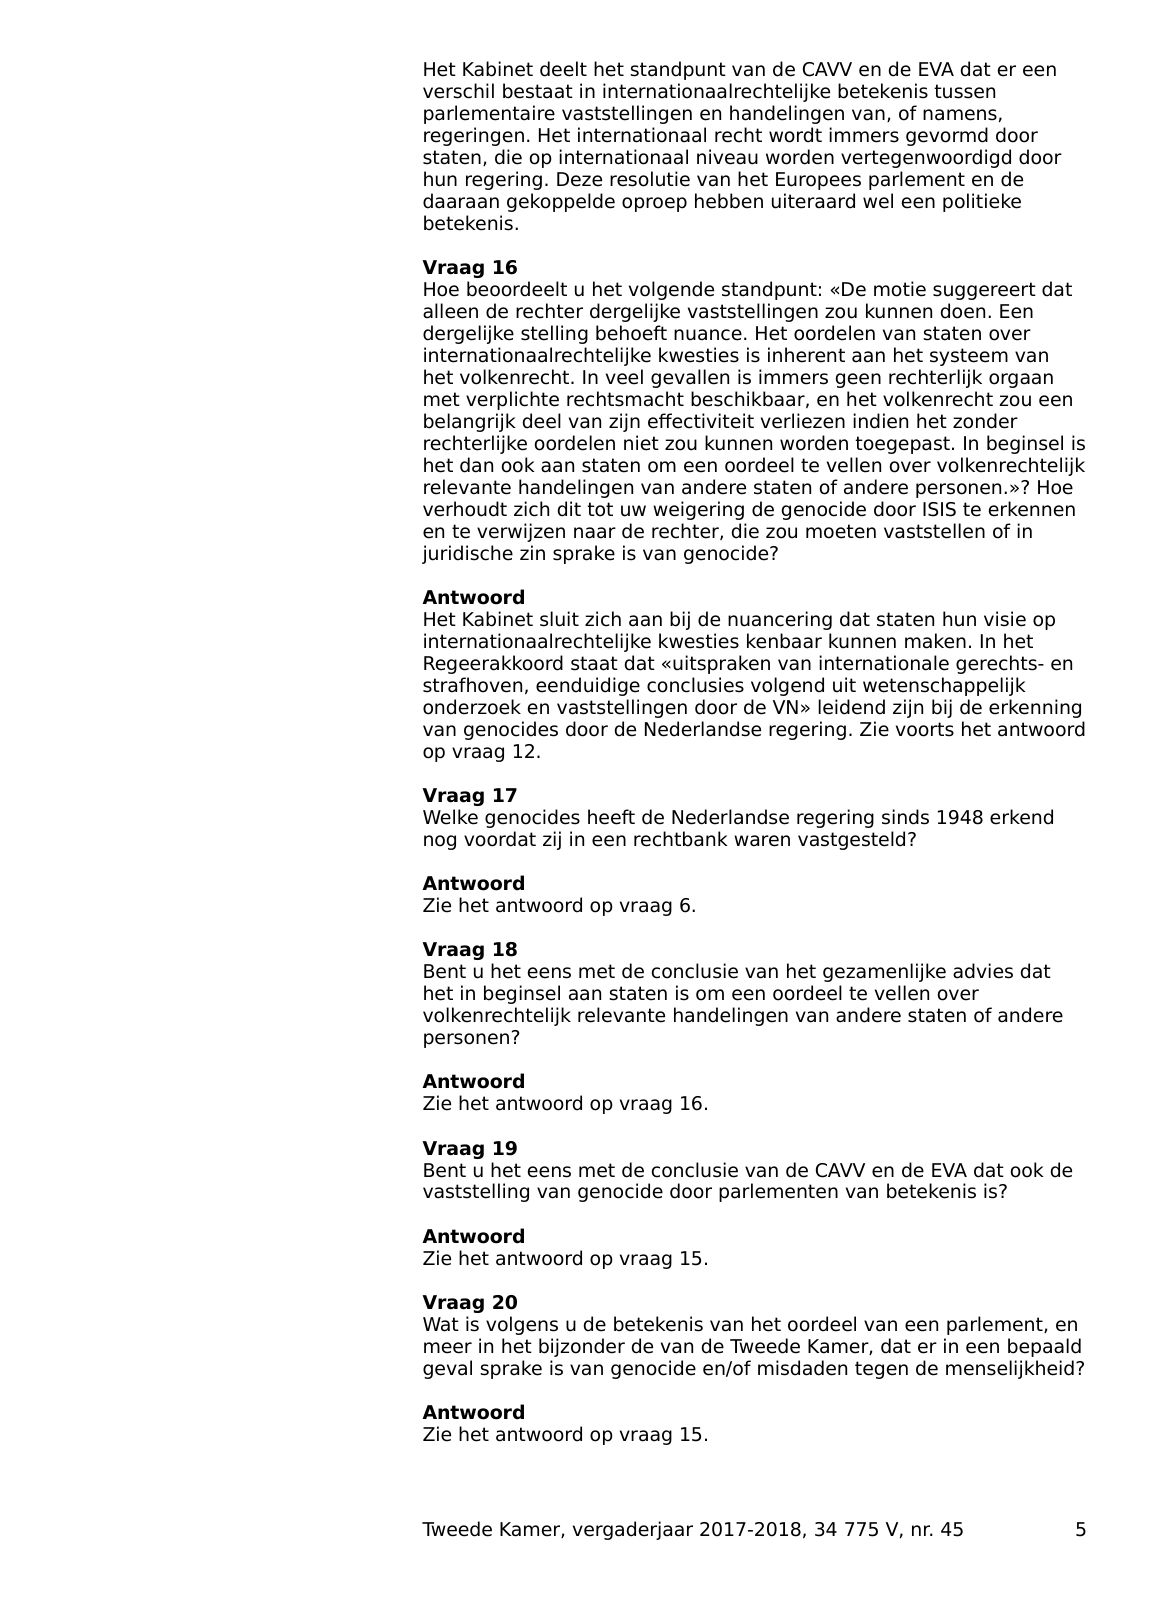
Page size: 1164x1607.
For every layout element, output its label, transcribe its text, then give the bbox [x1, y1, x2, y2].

text Antwoord [422, 873, 1087, 895]
text Zie het antwoord op vraag 16. [422, 1093, 1087, 1115]
text Antwoord [422, 1226, 1087, 1248]
text Welke genocides heeft de Nederlandse regering sinds 1948 erkend nog voordat zij in een rechtbank waren vastgesteld? [422, 807, 1087, 851]
text Bent u het eens met de conclusie van de CAVV en de EVA dat ook de vaststelling van genocide door parlementen van betekenis is? [422, 1159, 1087, 1203]
text Wat is volgens u de betekenis van het oordeel van een parlement, en meer in het bijzonder de van de Tweede Kamer, dat er in een bepaald geval sprake is van genocide en/of misdaden tegen de menselijkheid? [422, 1314, 1087, 1380]
text Het Kabinet deelt het standpunt van de CAVV en de EVA dat er een verschil bestaat in internationaalrechtelijke betekenis tussen parlementaire vaststellingen en handelingen van, of namens, regeringen. Het internationaal recht wordt immers gevormd door staten, die op internationaal niveau worden vertegenwoordigd door hun regering. Deze resolutie van het Europees parlement en de daaraan gekoppelde oproep hebben uiteraard wel een politieke betekenis. [422, 59, 1087, 235]
text Vraag 18 [422, 939, 1087, 961]
text Antwoord [422, 1402, 1087, 1424]
text Hoe beoordeelt u het volgende standpunt: «De motie suggereert dat alleen de rechter dergelijke vaststellingen zou kunnen doen. Een dergelijke stelling behoeft nuance. Het oordelen van staten over internationaalrechtelijke kwesties is inherent aan het systeem van het volkenrecht. In veel gevallen is immers geen rechterlijk orgaan met verplichte rechtsmacht beschikbaar, en het volkenrecht zou een belangrijk deel van zijn effectiviteit verliezen indien het zonder rechterlijke oordelen niet zou kunnen worden toegepast. In beginsel is het dan ook aan staten om een oordeel te vellen over volkenrechtelijk relevante handelingen van andere staten of andere personen.»? Hoe verhoudt zich dit tot uw weigering de genocide door ISIS te erkennen en te verwijzen naar de rechter, die zou moeten vaststellen of in juridische zin sprake is van genocide? [422, 279, 1087, 565]
text Vraag 17 [422, 785, 1087, 807]
text Zie het antwoord op vraag 15. [422, 1248, 1087, 1269]
text Zie het antwoord op vraag 6. [422, 895, 1087, 917]
text Antwoord [422, 587, 1087, 609]
text Antwoord [422, 1071, 1087, 1093]
text Vraag 20 [422, 1292, 1087, 1314]
text Het Kabinet sluit zich aan bij de nuancering dat staten hun visie op internationaalrechtelijke kwesties kenbaar kunnen maken. In het Regeerakkoord staat dat «uitspraken van internationale gerechts- en strafhoven, eenduidige conclusies volgend uit wetenschappelijk onderzoek en vaststellingen door de VN» leidend zijn bij de erkenning van genocides door de Nederlandse regering. Zie voorts het antwoord op vraag 12. [422, 609, 1087, 763]
text Zie het antwoord op vraag 15. [422, 1424, 1087, 1446]
text Bent u het eens met de conclusie van het gezamenlijke advies dat het in beginsel aan staten is om een oordeel te vellen over volkenrechtelijk relevante handelingen van andere staten of andere personen? [422, 961, 1087, 1049]
text Vraag 19 [422, 1137, 1087, 1159]
text Vraag 16 [422, 257, 1087, 279]
